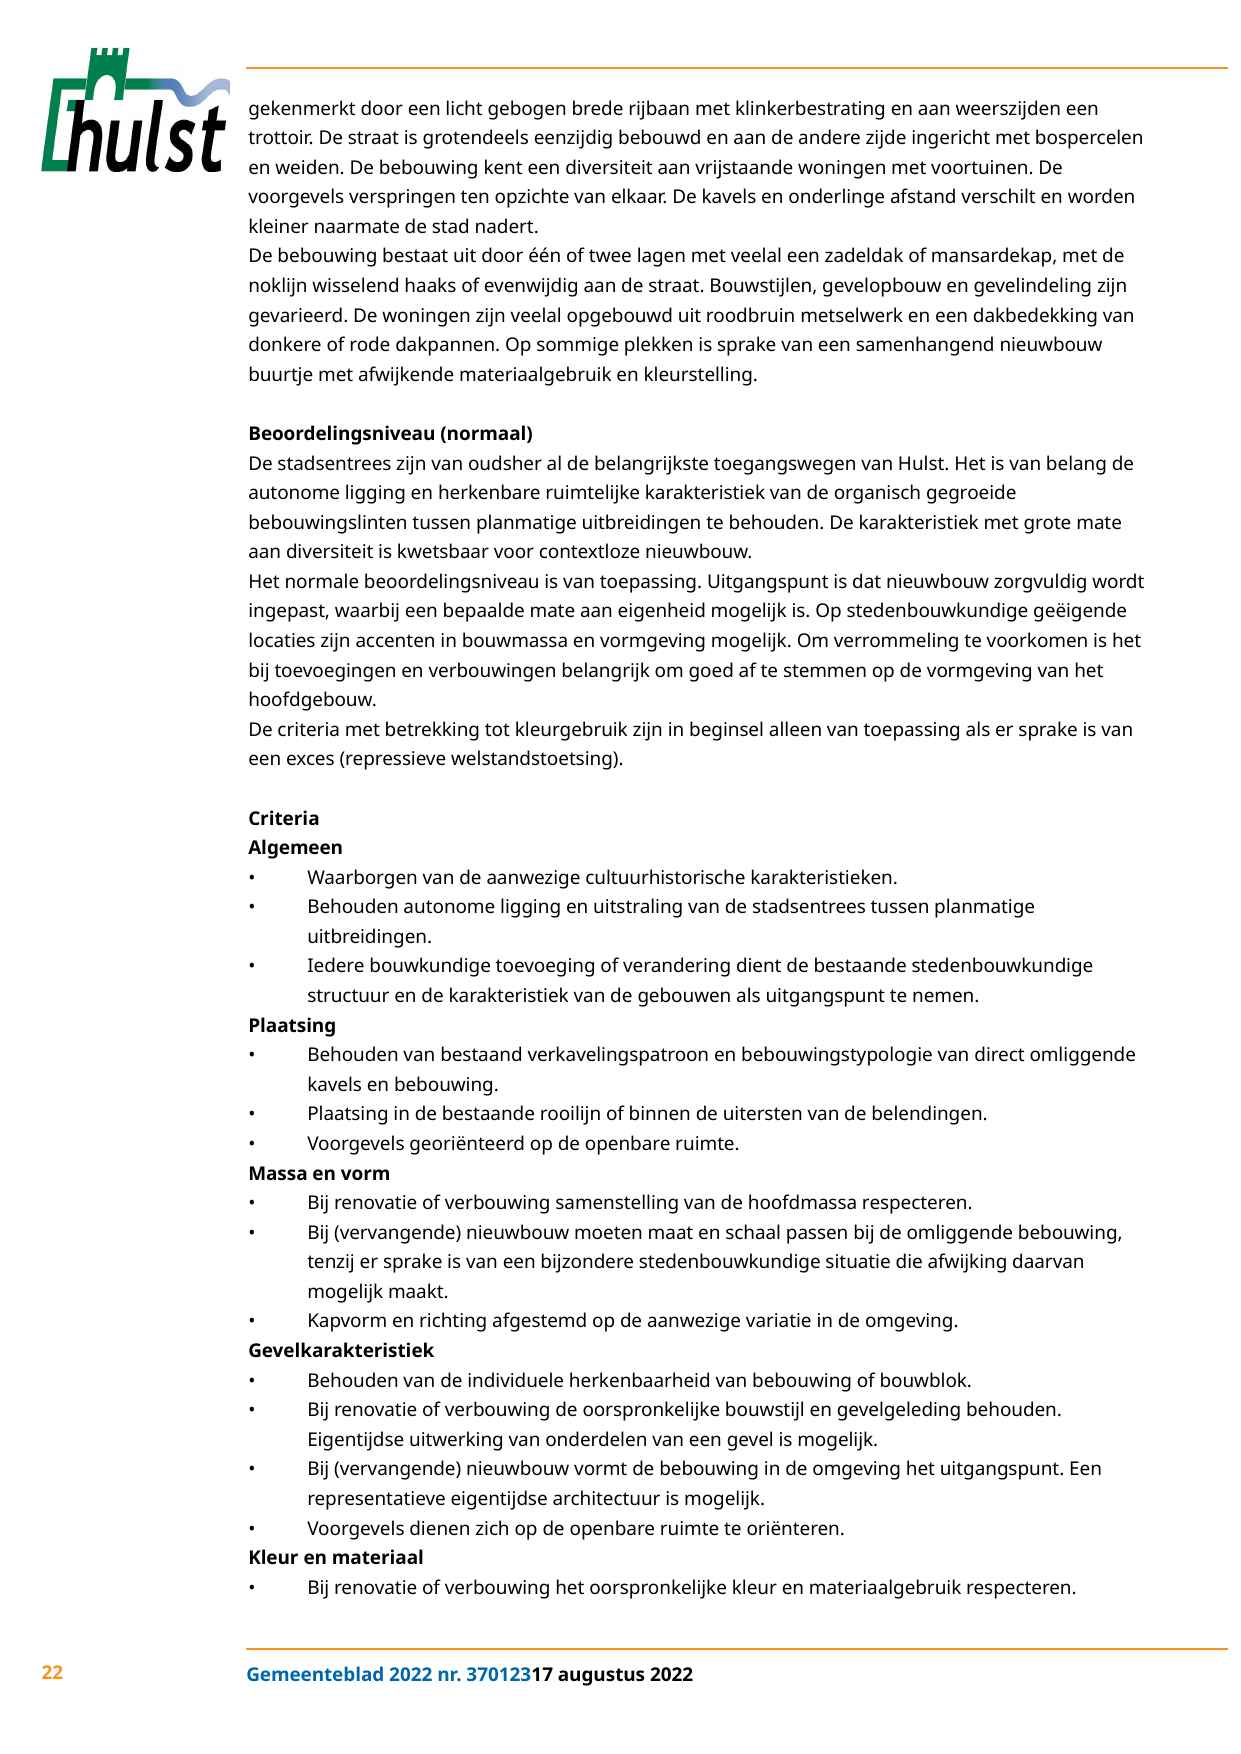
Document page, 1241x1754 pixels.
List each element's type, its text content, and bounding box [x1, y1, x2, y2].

text Beoordelingsniveau (normaal) [248, 420, 1152, 446]
text Plaatsing [248, 1012, 1152, 1038]
list Behouden van bestaand verkavelingspatroon en bebouwingstypologie van direct omliggende kavels en bebouwing. [248, 1041, 1152, 1097]
list Bij renovatie of verbouwing de oorspronkelijke bouwstijl en gevelgeleding behouden. Eigentijdse uitwerking van onderdelen van een gevel is mogelijk. [248, 1396, 1152, 1452]
list Waarborgen van de aanwezige cultuurhistorische karakteristieken. [248, 864, 1152, 890]
text Massa en vorm [248, 1160, 1152, 1186]
list Kapvorm en richting afgestemd op de aanwezige variatie in de omgeving. [248, 1308, 1152, 1333]
text Criteria [248, 805, 1152, 831]
text De stadsentrees zijn van oudsher al de belangrijkste toegangswegen van Hulst. Het is van belang de autonome ligging en herkenbare ruimtelijke karakteristiek van de organisch gegroeide bebouwingslinten tussen planmatige uitbreidingen te behouden. De karakteristiek met grote mate aan diversiteit is kwetsbaar voor contextloze nieuwbouw. [248, 450, 1152, 564]
list Iedere bouwkundige toevoeging of verandering dient de bestaande stedenbouwkundige structuur en de karakteristiek van de gebouwen als uitgangspunt te nemen. [248, 953, 1152, 1008]
list Bij (vervangende) nieuwbouw moeten maat en schaal passen bij de omliggende bebouwing, tenzij er sprake is van een bijzondere stedenbouwkundige situatie die afwijking daarvan mogelijk maakt. [248, 1219, 1152, 1304]
text gekenmerkt door een licht gebogen brede rijbaan met klinkerbestrating en aan weerszijden een trottoir. De straat is grotendeels eenzijdig bebouwd en aan de andere zijde ingericht met bospercelen en weiden. De bebouwing kent een diversiteit aan vrijstaande woningen met voortuinen. De voorgevels verspringen ten opzichte van elkaar. De kavels en onderlinge afstand verschilt en worden kleiner naarmate de stad nadert. [248, 95, 1152, 239]
list Voorgevels dienen zich op de openbare ruimte te oriënteren. [248, 1515, 1152, 1541]
text De criteria met betrekking tot kleurgebruik zijn in beginsel alleen van toepassing als er sprake is van een exces (repressieve welstandstoetsing). [248, 716, 1152, 771]
list Bij (vervangende) nieuwbouw vormt de bebouwing in de omgeving het uitgangspunt. Een representatieve eigentijdse architectuur is mogelijk. [248, 1456, 1152, 1511]
text Het normale beoordelingsniveau is van toepassing. Uitgangspunt is dat nieuwbouw zorgvuldig wordt ingepast, waarbij een bepaalde mate aan eigenheid mogelijk is. Op stedenbouwkundige geëigende locaties zijn accenten in bouwmassa en vormgeving mogelijk. Om verrommeling te voorkomen is het bij toevoegingen en verbouwingen belangrijk om goed af te stemmen op de vormgeving van het hoofdgebouw. [248, 568, 1152, 712]
list Behouden van de individuele herkenbaarheid van bebouwing of bouwblok. [248, 1367, 1152, 1393]
text Kleur en materiaal [248, 1544, 1152, 1570]
text Gevelkarakteristiek [248, 1337, 1152, 1363]
text De bebouwing bestaat uit door één of twee lagen met veelal een zadeldak of mansardekap, met de noklijn wisselend haaks of evenwijdig aan de straat. Bouwstijlen, gevelopbouw en gevelindeling zijn gevarieerd. De woningen zijn veelal opgebouwd uit roodbruin metselwerk en een dakbedekking van donkere of rode dakpannen. Op sommige plekken is sprake van een samenhangend nieuwbouw buurtje met afwijkende materiaalgebruik en kleurstelling. [248, 243, 1152, 387]
picture [41, 47, 231, 172]
list Plaatsing in de bestaande rooilijn of binnen de uitersten van de belendingen. [248, 1101, 1152, 1126]
list Bij renovatie of verbouwing samenstelling van de hoofdmassa respecteren. [248, 1189, 1152, 1215]
list Voorgevels georiënteerd op de openbare ruimte. [248, 1130, 1152, 1156]
list Behouden autonome ligging en uitstraling van de stadsentrees tussen planmatige uitbreidingen. [248, 893, 1152, 949]
text Algemeen [248, 834, 1152, 860]
list Bij renovatie of verbouwing het oorspronkelijke kleur en materiaalgebruik respecteren. [248, 1574, 1152, 1600]
